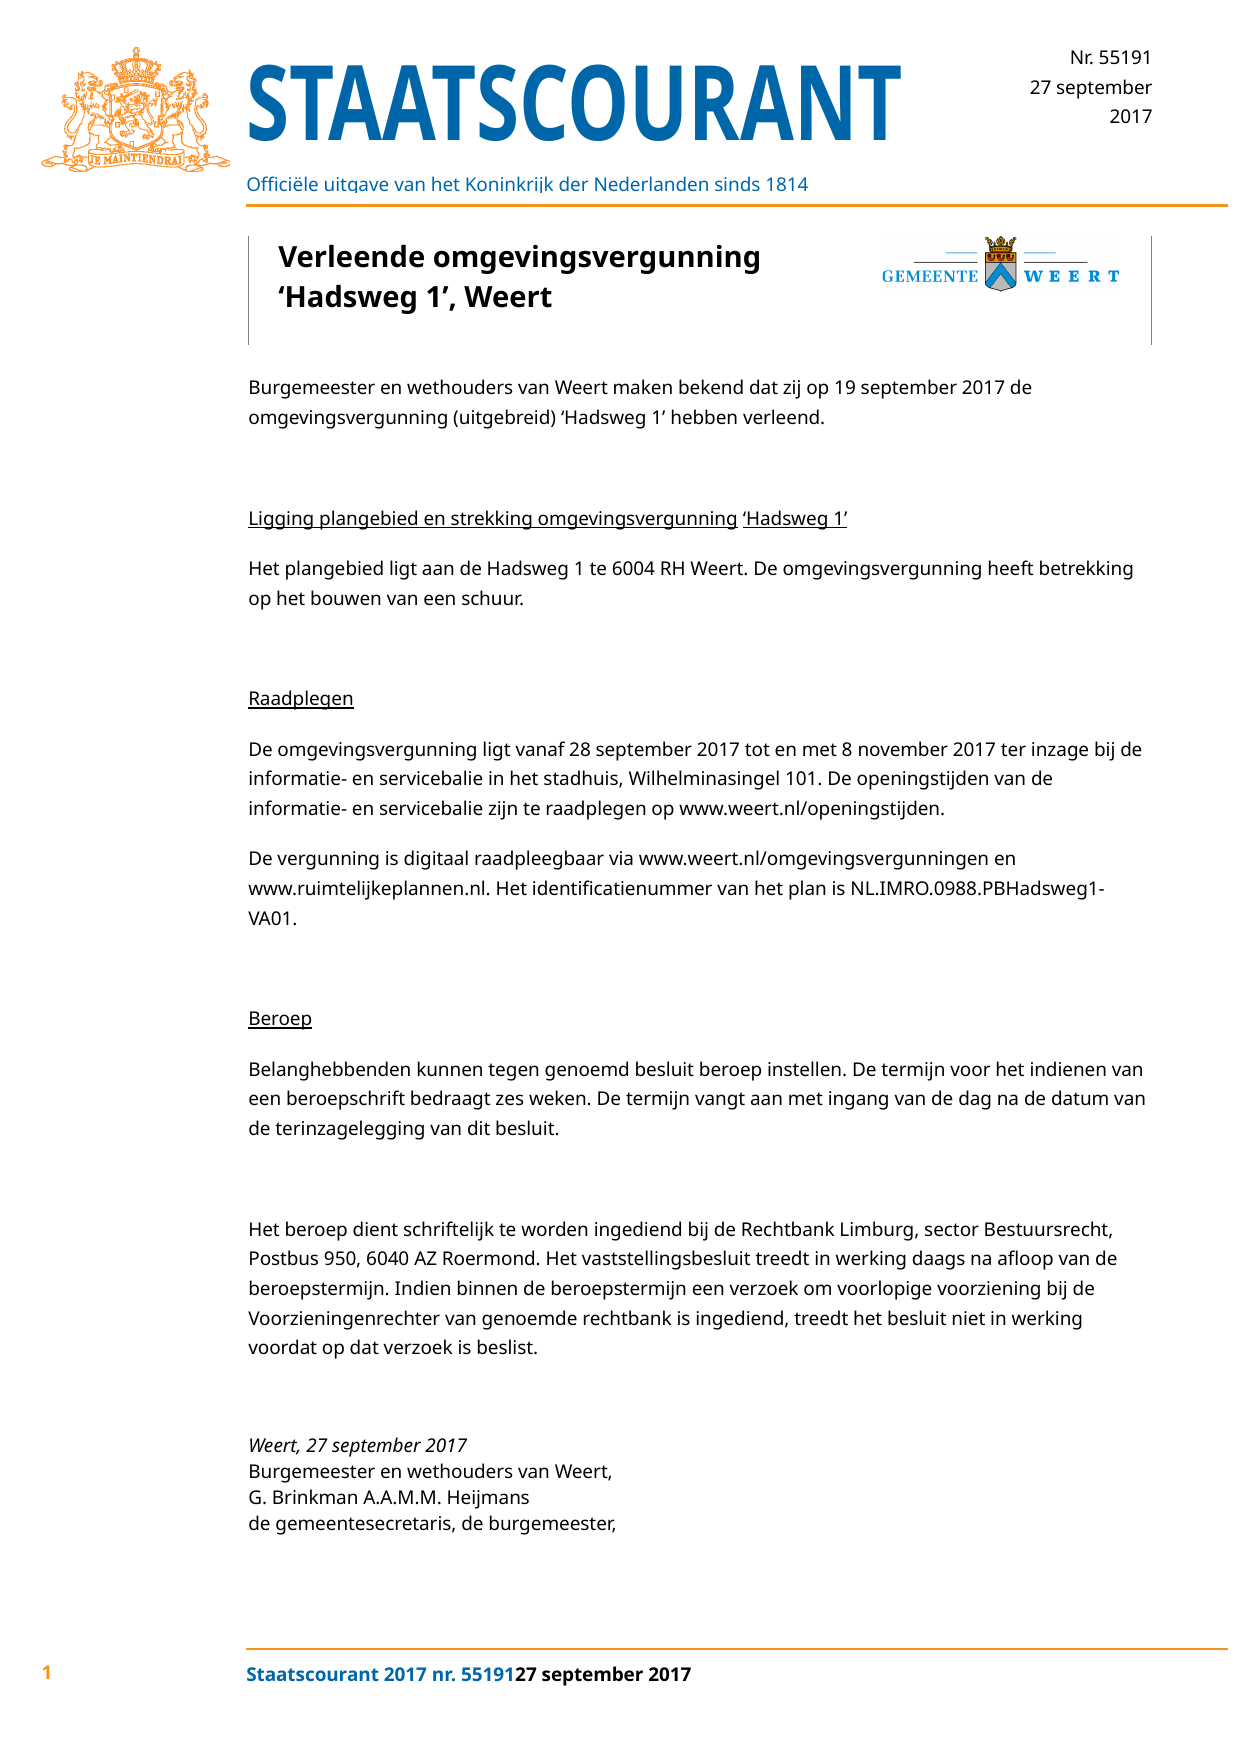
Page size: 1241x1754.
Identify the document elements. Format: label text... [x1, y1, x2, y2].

text Burgemeester en wethouders van Weert, [248, 1458, 1152, 1484]
picture [41, 47, 231, 172]
picture [882, 236, 1119, 292]
text Burgemeester en wethouders van Weert maken bekend dat zij op 19 september 2017 de omgevingsvergunning (uitgebreid) ‘Hadsweg 1’ hebben verleend. [248, 374, 1152, 429]
text Het plangebied ligt aan de Hadsweg 1 te 6004 RH Weert. De omgevingsvergunning heeft betrekking op het bouwen van een schuur. [248, 555, 1152, 610]
text Het beroep dient schriftelijk te worden ingediend bij de Rechtbank Limburg, sector Bestuursrecht, Post­bus 950, 6040 AZ Roermond. Het vaststellingsbesluit treedt in werking daags na afloop van de beroepstermijn. Indien binnen de beroepstermijn een verzoek om voorlopige voorziening bij de Voorzieningenrechter van genoemde rechtbank is ingediend, treedt het besluit niet in werking voordat op dat verzoek is beslist. [248, 1216, 1152, 1360]
text Weert, 27 september 2017 [248, 1432, 1152, 1458]
text Beroep [248, 1006, 1152, 1031]
text Belanghebbenden kunnen tegen genoemd besluit beroep instellen. De termijn voor het indienen van een beroepschrift bedraagt zes weken. De termijn vangt aan met ingang van de dag na de datum van de terinzagelegging van dit besluit. [248, 1056, 1152, 1141]
text de gemeentesecretaris, de burgemeester, [248, 1510, 1152, 1535]
text De vergunning is digitaal raadpleegbaar via www.weert.nl/omgevingsvergunningen en www.ruimtelijkeplannen.nl. Het identificatienummer van het plan is NL.IMRO.0988.PBHadsweg1-VA01. [248, 846, 1152, 930]
table_header [850, 236, 1151, 345]
text De omgevingsvergunning ligt vanaf 28 september 2017 tot en met 8 november 2017 ter inzage bij de informatie- en servicebalie in het stadhuis, Wilhelminasingel 101. De openingstijden van de informatie- en servicebalie zijn te raadplegen op www.weert.nl/openingstijden. [248, 736, 1152, 821]
text Ligging plangebied en strekking omgevingsvergunning ‘Hadsweg 1’ [248, 505, 1152, 530]
text Raadplegen [248, 686, 1152, 711]
text G. Brinkman A.A.M.M. Heijmans [248, 1484, 1152, 1510]
table_header Verleende omgevingsvergunning ‘Hadsweg 1’, Weert [249, 236, 850, 345]
